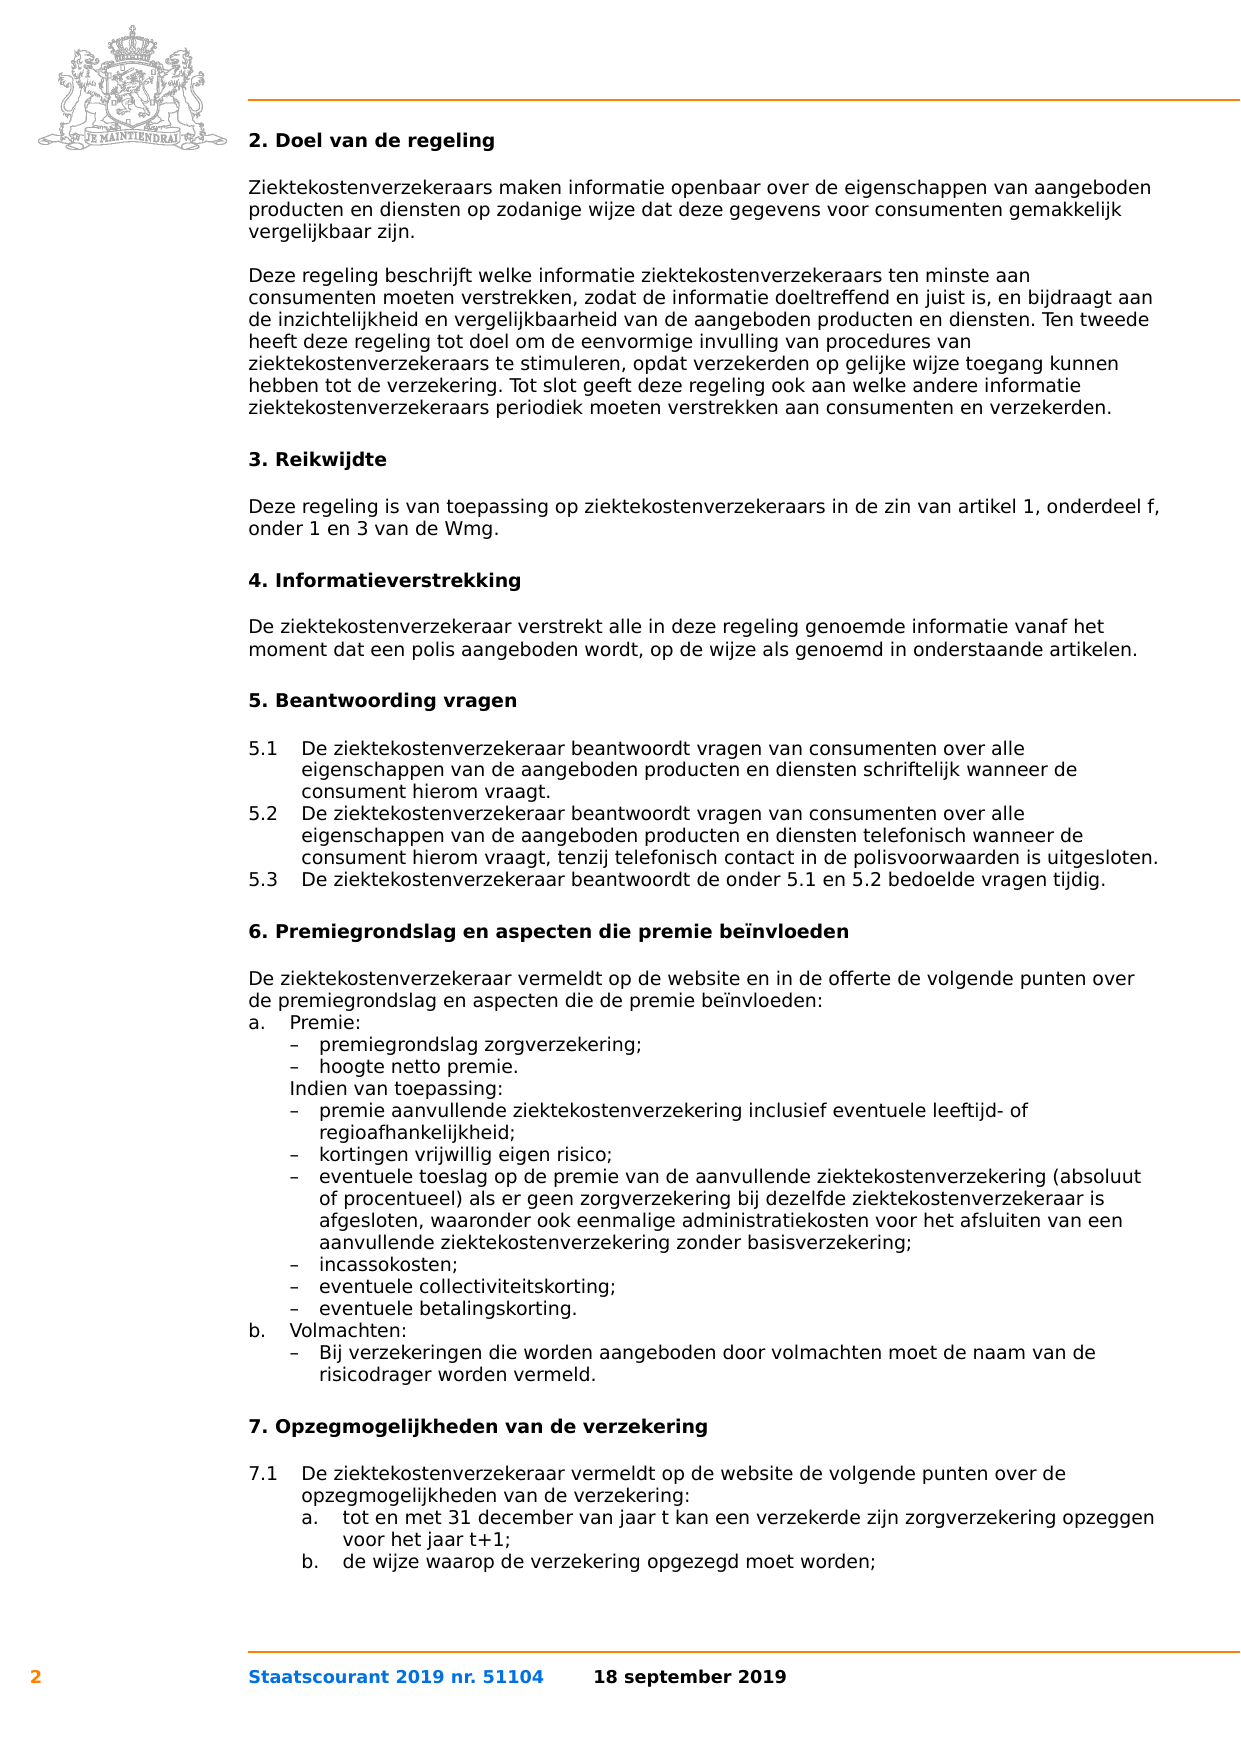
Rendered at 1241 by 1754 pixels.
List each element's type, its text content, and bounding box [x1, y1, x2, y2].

text 7.1 De ziektekostenverzekeraar vermeldt op de website de volgende punten over de opzegmogelijkheden van de verzekering: [248, 1463, 1163, 1507]
text a. Premie: [248, 1012, 1163, 1034]
subtitle 7. Opzegmogelijkheden van de verzekering [248, 1416, 1163, 1438]
text – hoogte netto premie. [289, 1056, 1163, 1078]
text b. Volmachten: [248, 1320, 1163, 1342]
text – premiegrondslag zorgverzekering; [289, 1034, 1163, 1056]
subtitle 3. Reikwijdte [248, 448, 1163, 471]
text Deze regeling is van toepassing op ziektekostenverzekeraars in de zin van artikel 1, onderdeel f, onder 1 en 3 van de Wmg. [248, 496, 1163, 539]
text – incassokosten; [289, 1254, 1163, 1276]
text – eventuele collectiviteitskorting; [289, 1276, 1163, 1298]
text De ziektekostenverzekeraar vermeldt op de website en in de offerte de volgende punten over de premiegrondslag en aspecten die de premie beïnvloeden: [248, 968, 1163, 1012]
text 5.2 De ziektekostenverzekeraar beantwoordt vragen van consumenten over alle eigenschappen van de aangeboden producten en diensten telefonisch wanneer de consument hierom vraagt, tenzij telefonisch contact in de polisvoorwaarden is uitgesloten. [248, 803, 1163, 869]
text – eventuele betalingskorting. [289, 1298, 1163, 1320]
text – eventuele toeslag op de premie van de aanvullende ziektekostenverzekering (absoluut of procentueel) als er geen zorgverzekering bij dezelfde ziektekostenverzekeraar is afgesloten, waaronder ook eenmalige administratiekosten voor het afsluiten van een aanvullende ziektekostenverzekering zonder basisverzekering; [289, 1166, 1163, 1254]
text 5.1 De ziektekostenverzekeraar beantwoordt vragen van consumenten over alle eigenschappen van de aangeboden producten en diensten schriftelijk wanneer de consument hierom vraagt. [248, 737, 1163, 803]
text b. de wijze waarop de verzekering opgezegd moet worden; [301, 1551, 1163, 1573]
subtitle 4. Informatieverstrekking [248, 569, 1163, 591]
subtitle 5. Beantwoording vragen [248, 690, 1163, 712]
picture [38, 25, 227, 150]
text 5.3 De ziektekostenverzekeraar beantwoordt de onder 5.1 en 5.2 bedoelde vragen tijdig. [248, 869, 1163, 891]
text Ziektekostenverzekeraars maken informatie openbaar over de eigenschappen van aangeboden producten en diensten op zodanige wijze dat deze gegevens voor consumenten gemakkelijk vergelijkbaar zijn. [248, 177, 1163, 243]
text De ziektekostenverzekeraar verstrekt alle in deze regeling genoemde informatie vanaf het moment dat een polis aangeboden wordt, op de wijze als genoemd in onderstaande artikelen. [248, 616, 1163, 660]
text – Bij verzekeringen die worden aangeboden door volmachten moet de naam van de risicodrager worden vermeld. [289, 1342, 1163, 1386]
text Deze regeling beschrijft welke informatie ziektekostenverzekeraars ten minste aan consumenten moeten verstrekken, zodat de informatie doeltreffend en juist is, en bijdraagt aan de inzichtelijkheid en vergelijkbaarheid van de aangeboden producten en diensten. Ten tweede heeft deze regeling tot doel om de eenvormige invulling van procedures van ziektekostenverzekeraars te stimuleren, opdat verzekerden op gelijke wijze toegang kunnen hebben tot de verzekering. Tot slot geeft deze regeling ook aan welke andere informatie ziektekostenverzekeraars periodiek moeten verstrekken aan consumenten en verzekerden. [248, 265, 1163, 418]
text – kortingen vrijwillig eigen risico; [289, 1144, 1163, 1166]
text – premie aanvullende ziektekostenverzekering inclusief eventuele leeftijd- of regioafhankelijkheid; [289, 1100, 1163, 1144]
text a. tot en met 31 december van jaar t kan een verzekerde zijn zorgverzekering opzeggen voor het jaar t+1; [301, 1507, 1163, 1551]
subtitle 6. Premiegrondslag en aspecten die premie beïnvloeden [248, 921, 1163, 943]
text Indien van toepassing: [289, 1078, 1163, 1100]
subtitle 2. Doel van de regeling [248, 130, 1163, 152]
